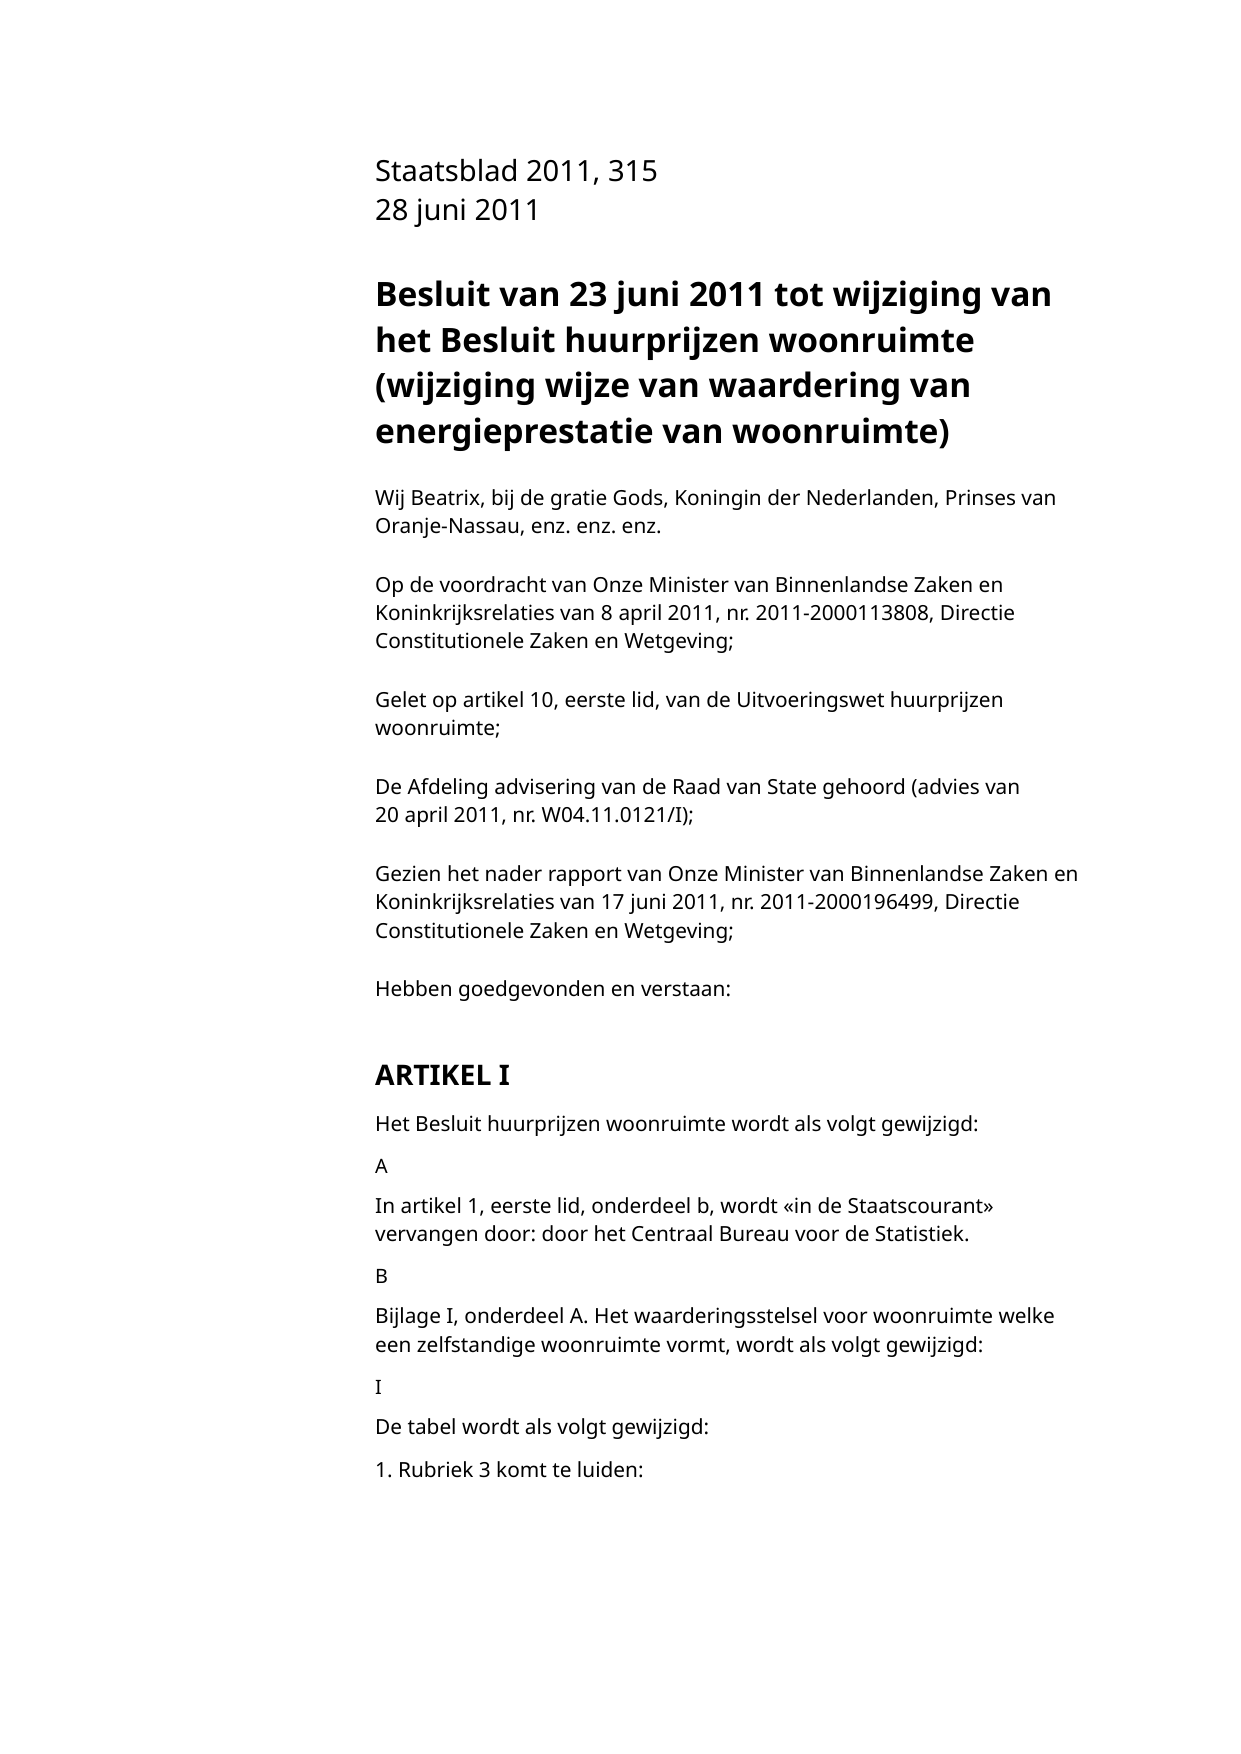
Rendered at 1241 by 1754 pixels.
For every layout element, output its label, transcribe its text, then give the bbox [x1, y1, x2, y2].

text Op de voordracht van Onze Minister van Binnenlandse Zaken en Koninkrijksrelaties van 8 april 2011, nr. 2011-2000113808, Directie Constitutionele Zaken en Wetgeving; [375, 570, 1090, 655]
subtitle ARTIKEL I [375, 1055, 1090, 1094]
text Gezien het nader rapport van Onze Minister van Binnenlandse Zaken en Koninkrijksrelaties van 17 juni 2011, nr. 2011-2000196499, Directie Constitutionele Zaken en Wetgeving; [375, 859, 1090, 944]
text Bijlage I, onderdeel A. Het waarderingsstelsel voor woonruimte welke een zelfstandige woonruimte vormt, wordt als volgt gewijzigd: [375, 1302, 1090, 1358]
text Hebben goedgevonden en verstaan: [375, 974, 1090, 1003]
text Wij Beatrix, bij de gratie Gods, Koningin der Nederlanden, Prinses van Oranje-Nassau, enz. enz. enz. [375, 483, 1090, 540]
text Staatsblad 2011, 315 [375, 150, 1090, 190]
text 28 juni 2011 [375, 190, 1090, 229]
subtitle Besluit van 23 juni 2011 tot wijziging van het Besluit huurprijzen woonruimte (wijziging wijze van waardering van energieprestatie van woonruimte) [375, 271, 1090, 453]
text I [375, 1373, 1090, 1400]
text Gelet op artikel 10, eerste lid, van de Uitvoeringswet huurprijzen woonruimte; [375, 685, 1090, 742]
text Het Besluit huurprijzen woonruimte wordt als volgt gewijzigd: [375, 1109, 1090, 1137]
text A [375, 1152, 1090, 1179]
text 1. Rubriek 3 komt te luiden: [375, 1456, 1090, 1484]
text De tabel wordt als volgt gewijzigd: [375, 1412, 1090, 1441]
text B [375, 1263, 1090, 1290]
text De Afdeling advisering van de Raad van State gehoord (advies van 20 april 2011, nr. W04.11.0121/I); [375, 772, 1090, 829]
text In artikel 1, eerste lid, onderdeel b, wordt «in de Staatscourant» vervangen door: door het Centraal Bureau voor de Statistiek. [375, 1191, 1090, 1248]
